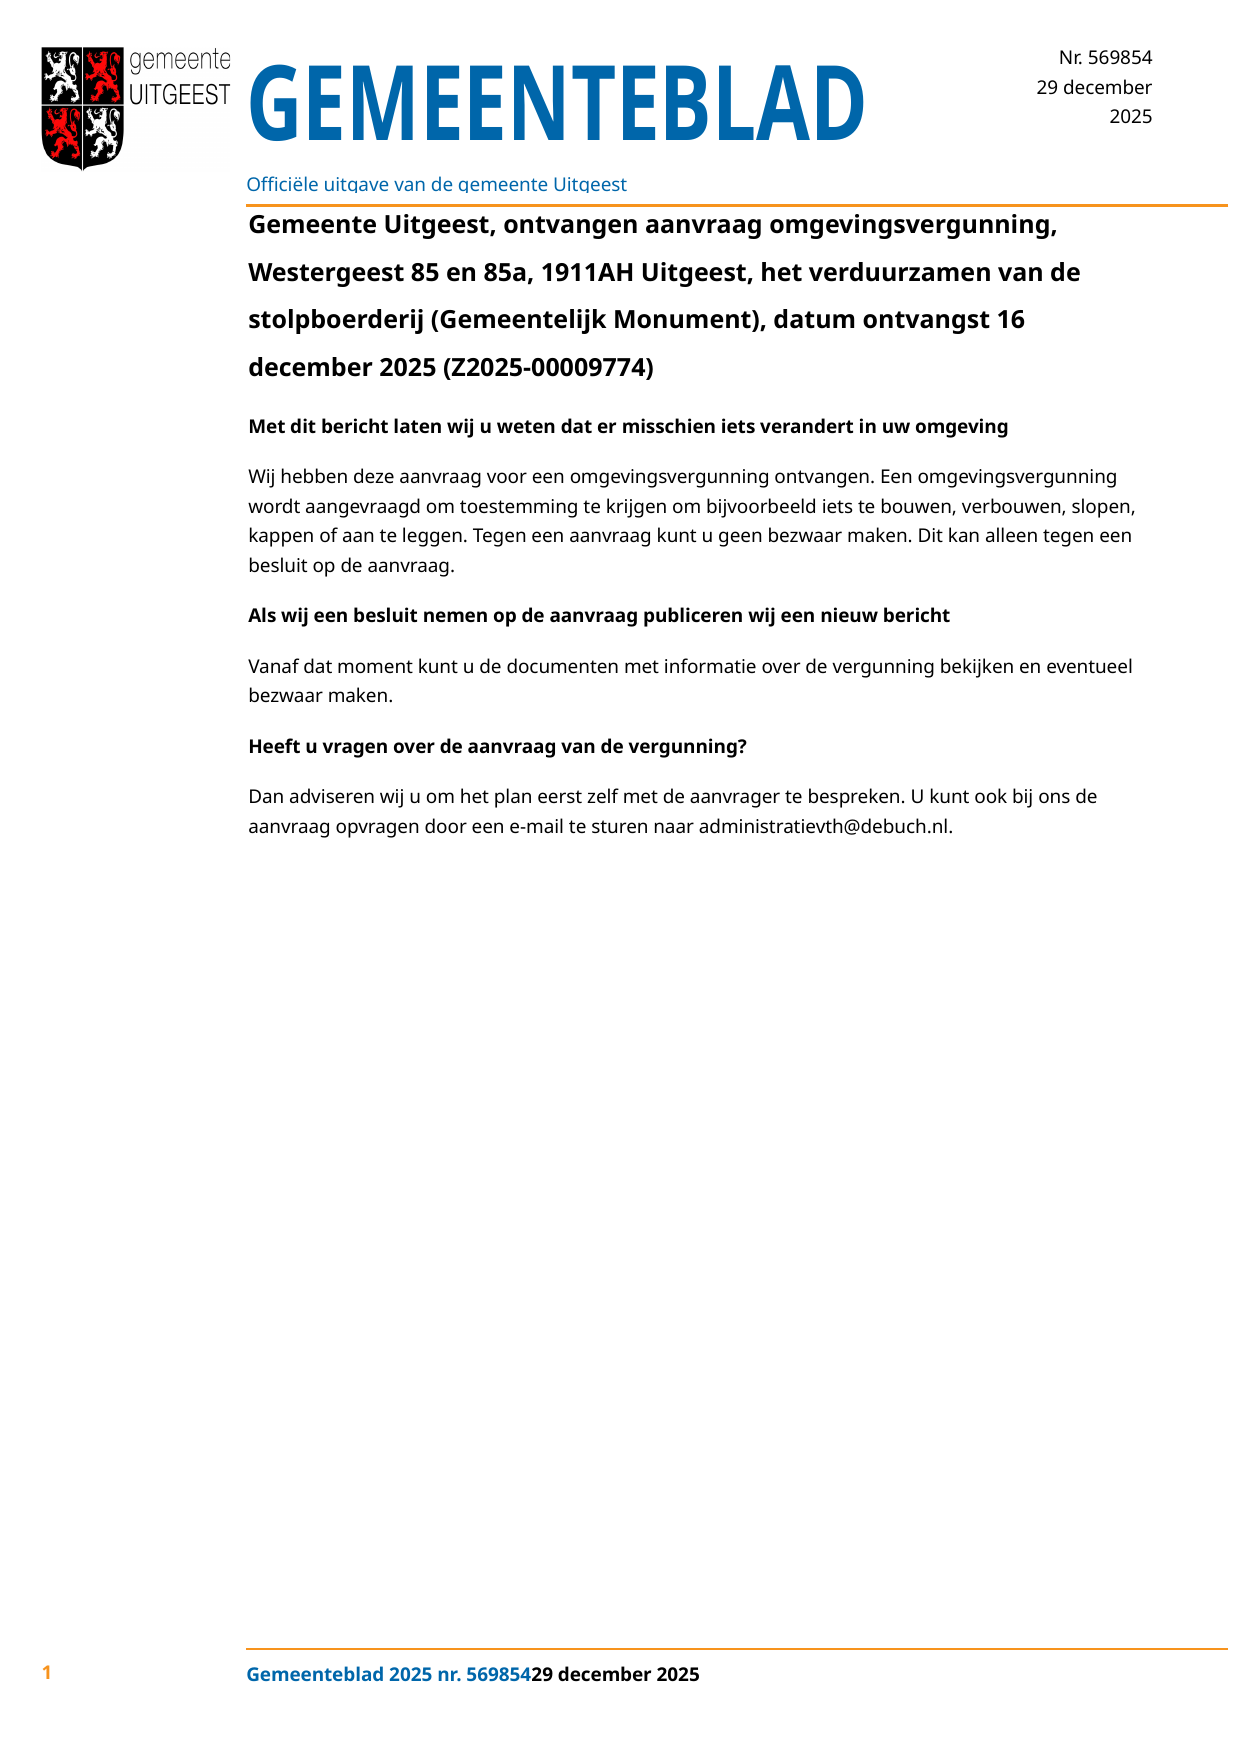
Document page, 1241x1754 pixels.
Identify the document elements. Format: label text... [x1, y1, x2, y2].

text Vanaf dat moment kunt u de documenten met informatie over de vergunning bekijken en eventueel bezwaar maken. [248, 653, 1152, 708]
text Met dit bericht laten wij u weten dat er misschien iets verandert in uw omgeving [248, 413, 1152, 439]
text Heeft u vragen over de aanvraag van de vergunning? [248, 733, 1152, 759]
text Als wij een besluit nemen op de aanvraag publiceren wij een nieuw bericht [248, 603, 1152, 628]
text Wij hebben deze aanvraag voor een omgevingsvergunning ontvangen. Een omgevingsvergunning wordt aangevraagd om toestemming te krijgen om bijvoorbeeld iets te bouwen, verbouwen, slopen, kappen of aan te leggen. Tegen een aanvraag kunt u geen bezwaar maken. Dit kan alleen tegen een besluit op de aanvraag. [248, 463, 1152, 578]
text Gemeente Uitgeest, ontvangen aanvraag omgevingsvergunning, Westergeest 85 en 85a, 1911AH Uitgeest, het verduurzamen van de stolpboerderij (Gemeentelijk Monument), datum ontvangst 16 december 2025 (Z2025-00009774) [248, 207, 1152, 384]
picture [41, 47, 231, 172]
text Dan adviseren wij u om het plan eerst zelf met de aanvrager te bespreken. U kunt ook bij ons de aanvraag opvragen door een e-mail te sturen naar administratievth@debuch.nl. [248, 783, 1152, 839]
